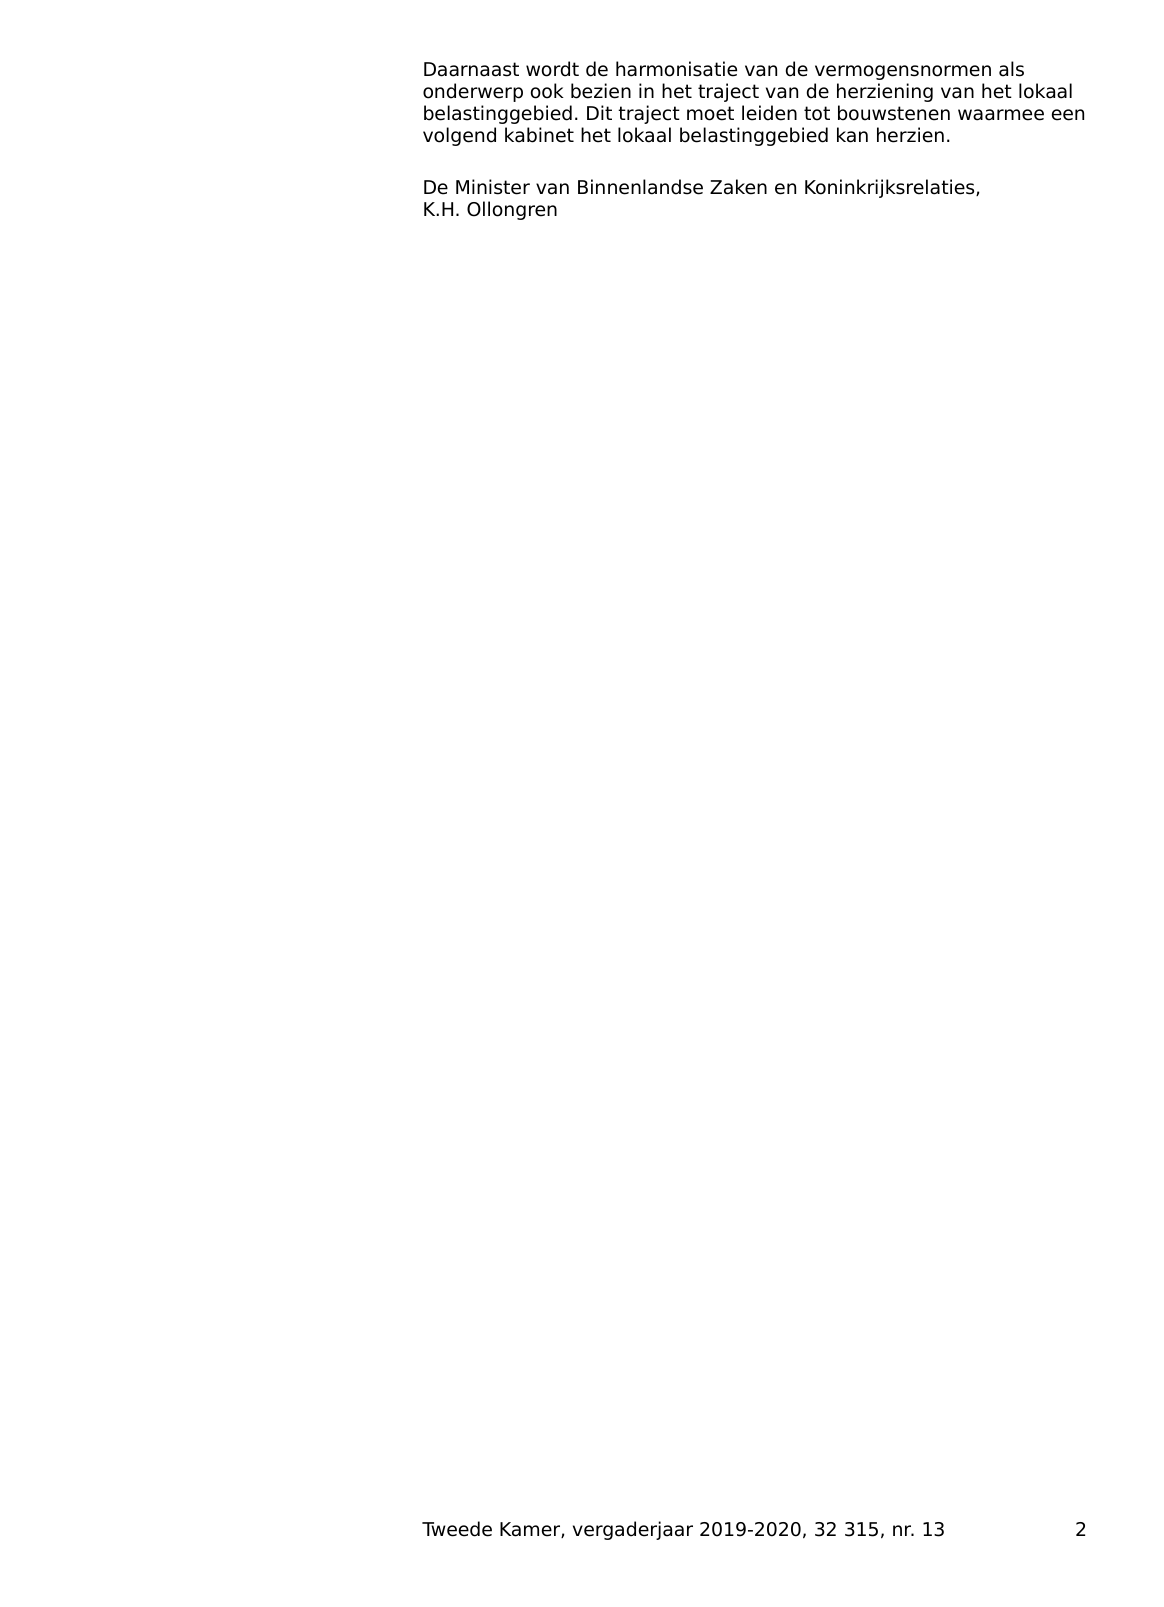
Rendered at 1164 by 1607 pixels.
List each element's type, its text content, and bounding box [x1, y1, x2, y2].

text De Minister van Binnenlandse Zaken en Koninkrijksrelaties, K.H. Ollongren [422, 177, 1087, 221]
text Daarnaast wordt de harmonisatie van de vermogensnormen als onderwerp ook bezien in het traject van de herziening van het lokaal belastinggebied. Dit traject moet leiden tot bouwstenen waarmee een volgend kabinet het lokaal belastinggebied kan herzien. [422, 59, 1087, 147]
